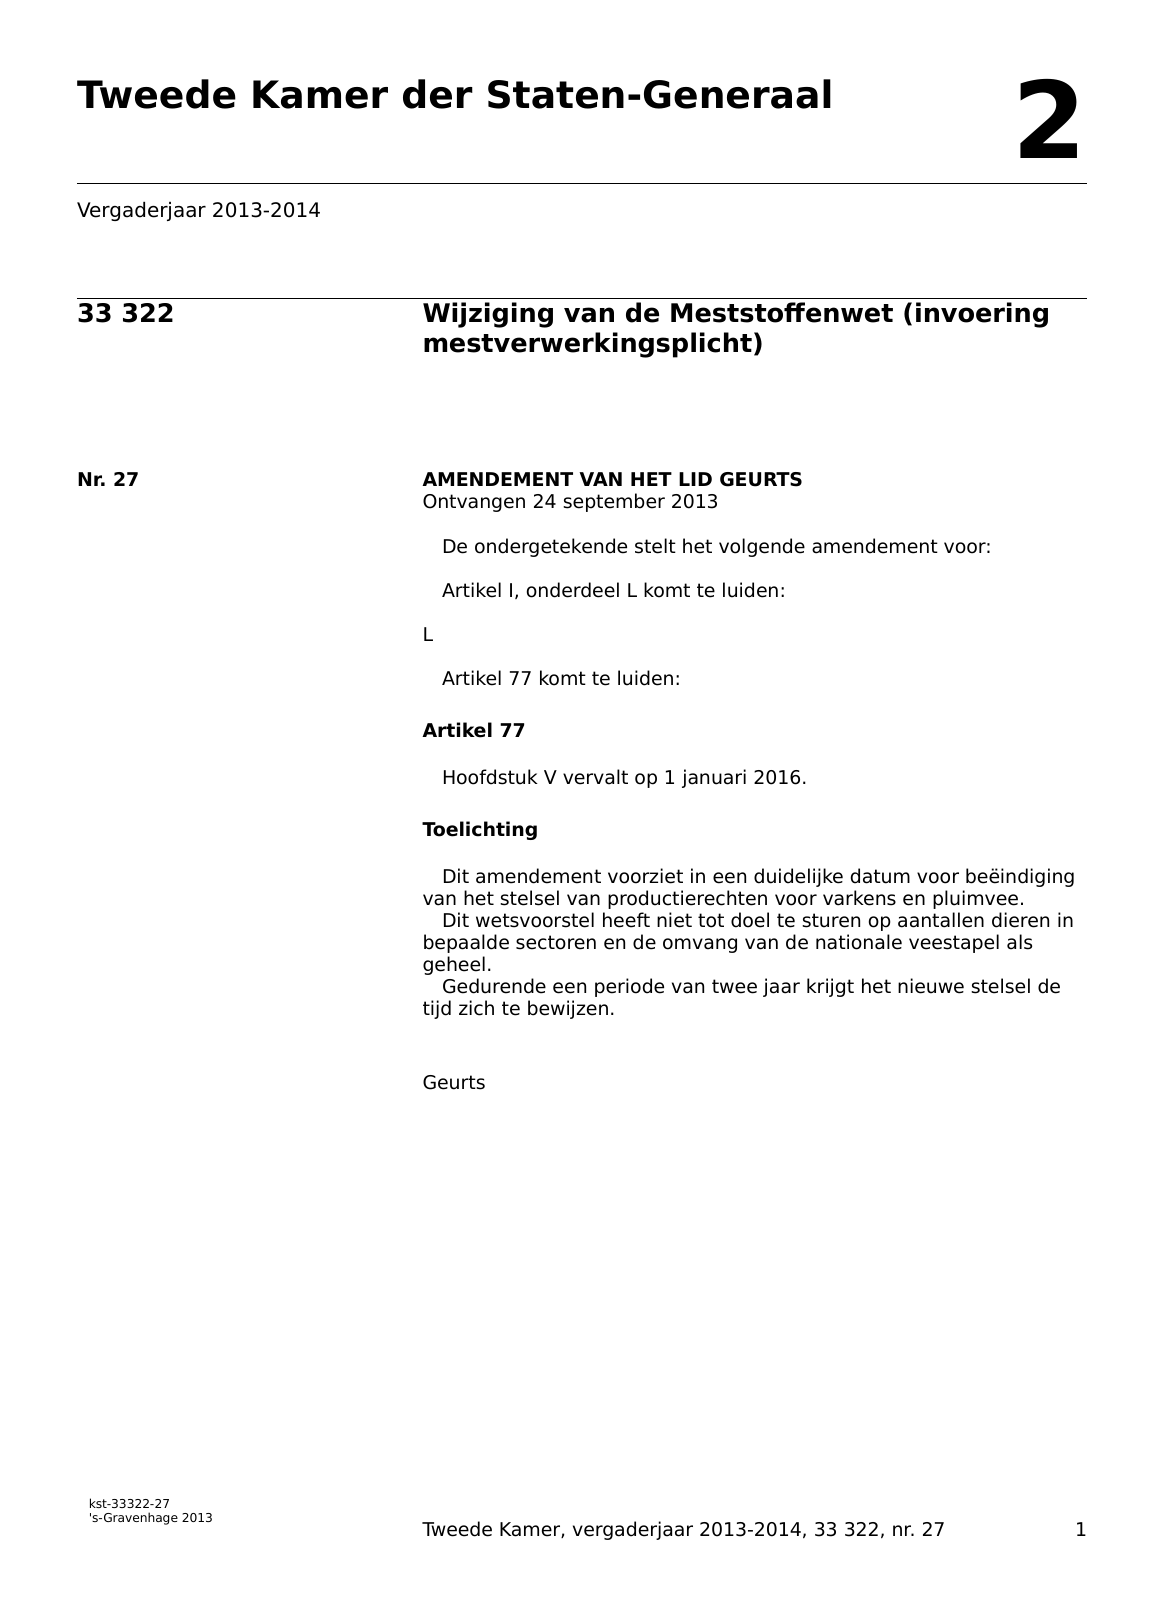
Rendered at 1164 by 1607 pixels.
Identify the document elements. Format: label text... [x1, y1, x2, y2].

text De ondergetekende stelt het volgende amendement voor: [422, 536, 1087, 557]
subtitle Toelichting [422, 819, 1087, 841]
text L [422, 624, 1087, 646]
subtitle Artikel 77 [422, 720, 1087, 742]
text Dit wetsvoorstel heeft niet tot doel te sturen op aantallen dieren in bepaalde sectoren en de omvang van de nationale veestapel als geheel. [422, 910, 1087, 976]
text Artikel I, onderdeel L komt te luiden: [422, 580, 1087, 602]
text Dit amendement voorziet in een duidelijke datum voor beëindiging van het stelsel van productierechten voor varkens en pluimvee. [422, 866, 1087, 910]
text Ontvangen 24 september 2013 [422, 491, 1087, 513]
subtitle 33 322 Wijziging van de Meststoffenwet (invoering mestverwerkingsplicht) [77, 299, 1087, 358]
text Gedurende een periode van twee jaar krijgt het nieuwe stelsel de tijd zich te bewijzen. [422, 976, 1087, 1020]
text Artikel 77 komt te luiden: [422, 668, 1087, 690]
subtitle Nr. 27 AMENDEMENT VAN HET LID GEURTS [77, 469, 1087, 491]
text 's-Gravenhage 2013 [88, 1511, 323, 1525]
table_header Tweede Kamer der Staten-Generaal [77, 59, 886, 183]
text kst-33322-27 [88, 1497, 323, 1511]
table_header 2 [886, 59, 1087, 183]
text Hoofdstuk V vervalt op 1 januari 2016. [422, 767, 1087, 789]
table_cell Vergaderjaar 2013-2014 [77, 184, 1087, 298]
text Geurts [422, 1050, 1087, 1094]
